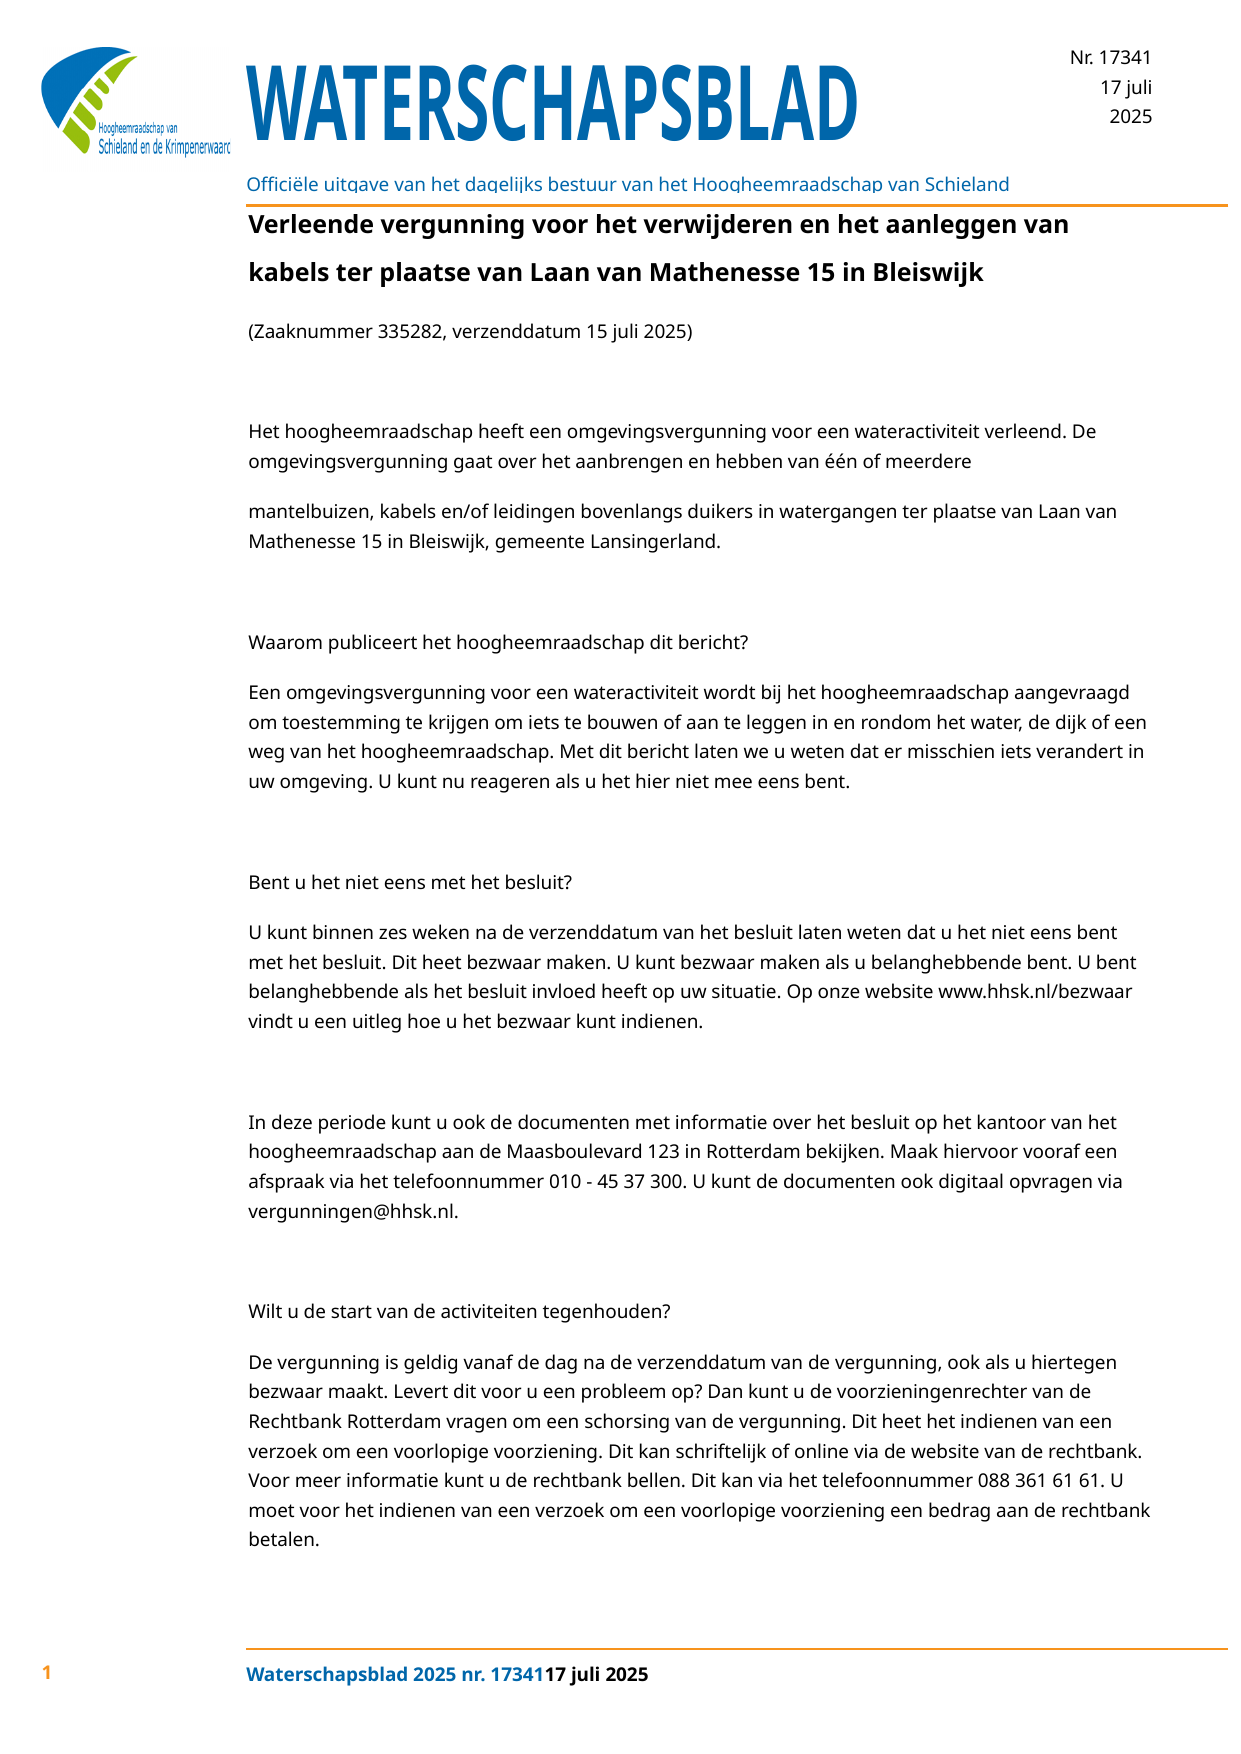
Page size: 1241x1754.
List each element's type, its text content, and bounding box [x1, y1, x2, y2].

text Wilt u de start van de activiteiten tegenhouden? [248, 1299, 1152, 1324]
text Waarom publiceert het hoogheemraadschap dit bericht? [248, 629, 1152, 655]
text Het hoogheemraadschap heeft een omgevingsvergunning voor een wateractiviteit verleend. De omgevingsvergunning gaat over het aanbrengen en hebben van één of meerdere [248, 419, 1152, 474]
picture [41, 47, 231, 172]
text U kunt binnen zes weken na de verzenddatum van het besluit laten weten dat u het niet eens bent met het besluit. Dit heet bezwaar maken. U kunt bezwaar maken als u belanghebbende bent. U bent belanghebbende als het besluit invloed heeft op uw situatie. Op onze website www.hhsk.nl/bezwaar vindt u een uitleg hoe u het bezwaar kunt indienen. [248, 919, 1152, 1034]
text Verleende vergunning voor het verwijderen en het aanleggen van kabels ter plaatse van Laan van Mathenesse 15 in Bleiswijk [248, 207, 1152, 288]
text De vergunning is geldig vanaf de dag na de verzenddatum van de vergunning, ook als u hiertegen bezwaar maakt. Levert dit voor u een probleem op? Dan kunt u de voorzieningenrechter van de Rechtbank Rotterdam vragen om een schorsing van de vergunning. Dit heet het indienen van een verzoek om een voorlopige voorziening. Dit kan schriftelijk of online via de website van de rechtbank. Voor meer informatie kunt u de rechtbank bellen. Dit kan via het telefoonnummer 088 361 61 61. U moet voor het indienen van een verzoek om een voorlopige voorziening een bedrag aan de rechtbank betalen. [248, 1349, 1152, 1552]
text mantelbuizen, kabels en/of leidingen bovenlangs duikers in watergangen ter plaatse van Laan van Mathenesse 15 in Bleiswijk, gemeente Lansingerland. [248, 499, 1152, 554]
text (Zaaknummer 335282, verzenddatum 15 juli 2025) [248, 318, 1152, 344]
text Een omgevingsvergunning voor een wateractiviteit wordt bij het hoogheemraadschap aangevraagd om toestemming te krijgen om iets te bouwen of aan te leggen in en rondom het water, de dijk of een weg van het hoogheemraadschap. Met dit bericht laten we u weten dat er misschien iets verandert in uw omgeving. U kunt nu reageren als u het hier niet mee eens bent. [248, 679, 1152, 794]
text In deze periode kunt u ook de documenten met informatie over het besluit op het kantoor van het hoogheemraadschap aan de Maasboulevard 123 in Rotterdam bekijken. Maak hiervoor vooraf een afspraak via het telefoonnummer 010 - 45 37 300. U kunt de documenten ook digitaal opvragen via vergunningen@hhsk.nl. [248, 1109, 1152, 1224]
text Bent u het niet eens met het besluit? [248, 869, 1152, 895]
